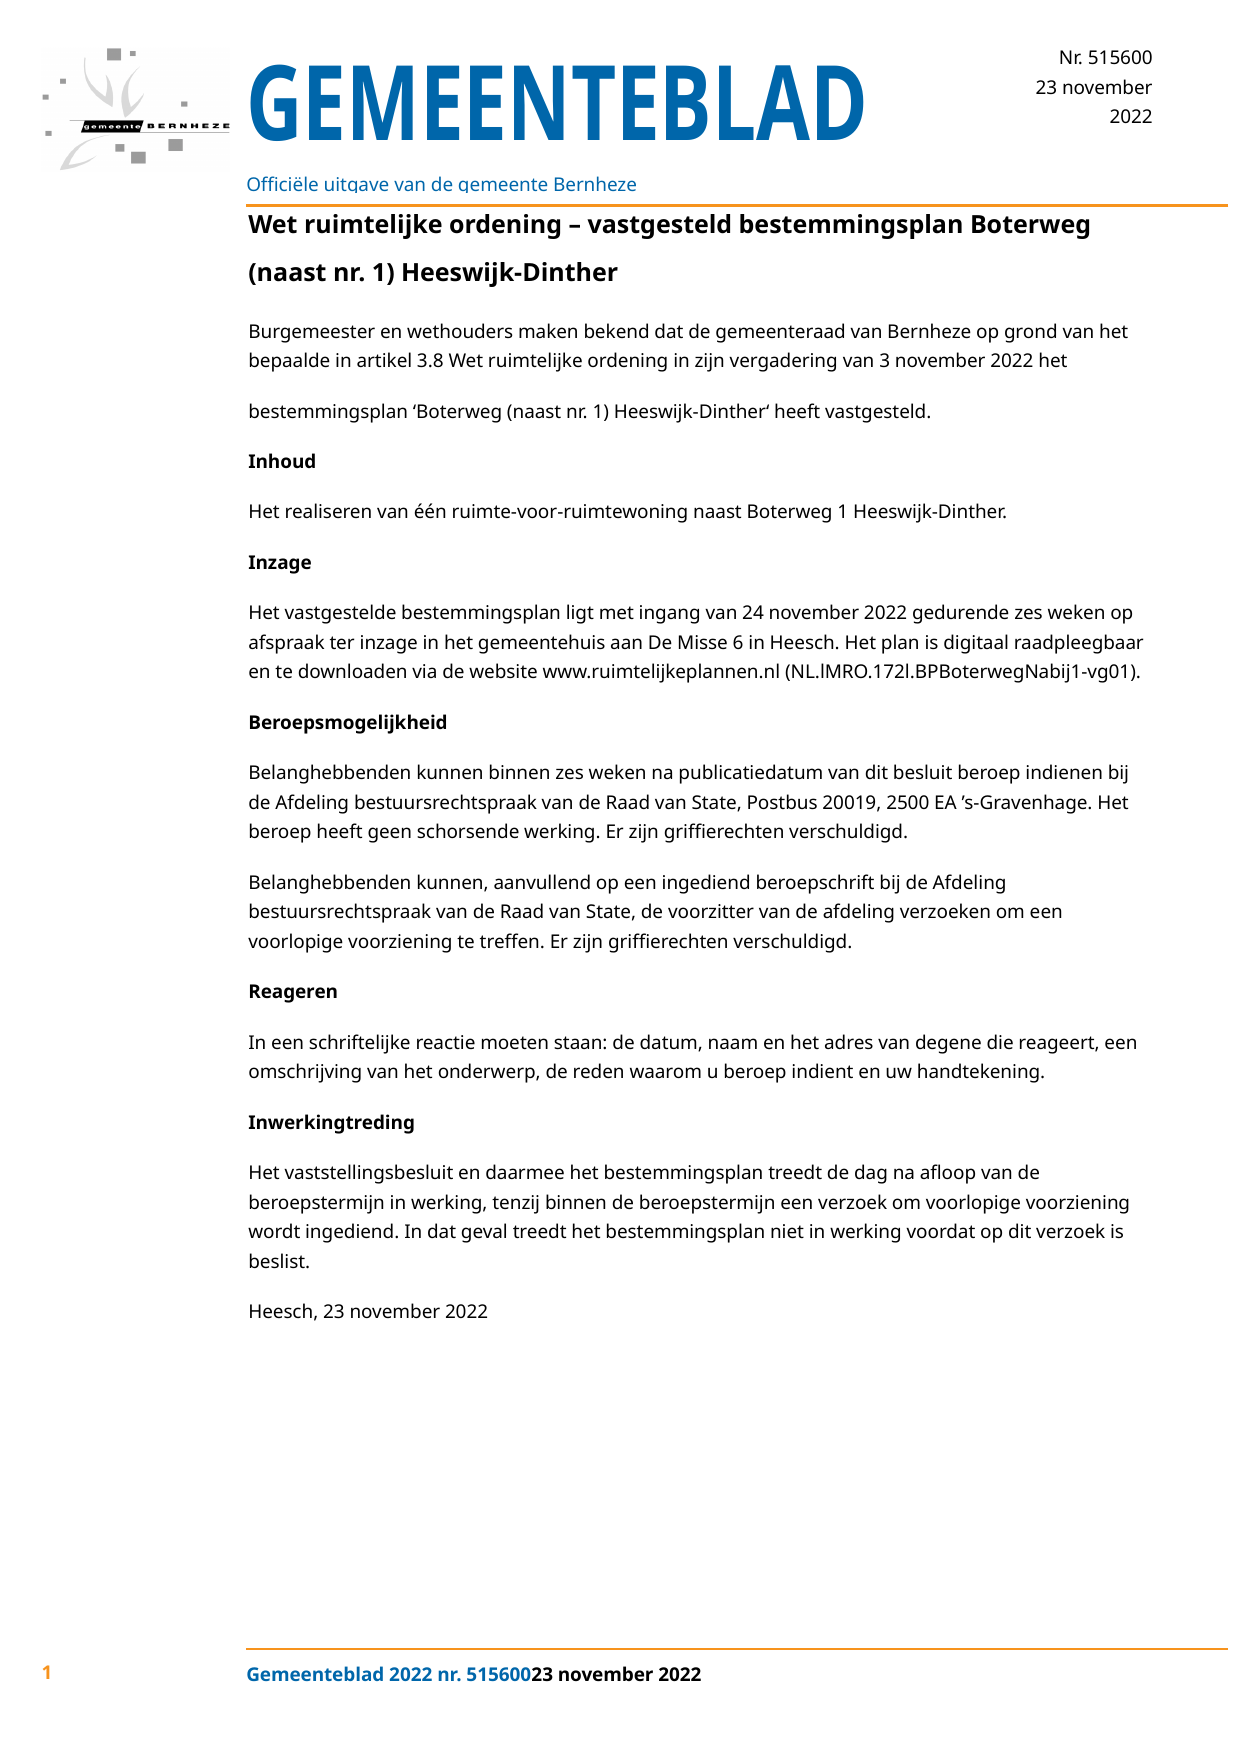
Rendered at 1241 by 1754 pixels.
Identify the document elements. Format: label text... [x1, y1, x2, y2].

text Heesch, 23 november 2022 [248, 1299, 1152, 1324]
text Het vastgestelde bestemmingsplan ligt met ingang van 24 november 2022 gedurende zes weken op afspraak ter inzage in het gemeentehuis aan De Misse 6 in Heesch. Het plan is digitaal raadpleegbaar en te downloaden via de website www.ruimtelijkeplannen.nl (NL.lMRO.172l.BPBoterwegNabij1-vg01). [248, 599, 1152, 684]
text Reageren [248, 979, 1152, 1004]
text Inzage [248, 549, 1152, 575]
text In een schriftelijke reactie moeten staan: de datum, naam en het adres van degene die reageert, een omschrijving van het onderwerp, de reden waarom u beroep indient en uw handtekening. [248, 1029, 1152, 1084]
text Het vaststellingsbesluit en daarmee het bestemmingsplan treedt de dag na afloop van de beroepstermijn in werking, tenzij binnen de beroepstermijn een verzoek om voorlopige voorziening wordt ingediend. In dat geval treedt het bestemmingsplan niet in werking voordat op dit verzoek is beslist. [248, 1159, 1152, 1274]
text Belanghebbenden kunnen, aanvullend op een ingediend beroepschrift bij de Afdeling bestuursrechtspraak van de Raad van State, de voorzitter van de afdeling verzoeken om een voorlopige voorziening te treffen. Er zijn griffierechten verschuldigd. [248, 869, 1152, 954]
picture [41, 47, 231, 172]
text bestemmingsplan ‘Boterweg (naast nr. 1) Heeswijk-Dinther‘ heeft vastgesteld. [248, 398, 1152, 424]
text Belanghebbenden kunnen binnen zes weken na publicatiedatum van dit besluit beroep indienen bij de Afdeling bestuursrechtspraak van de Raad van State, Postbus 20019, 2500 EA ’s-Gravenhage. Het beroep heeft geen schorsende werking. Er zijn griffierechten verschuldigd. [248, 759, 1152, 844]
text Het realiseren van één ruimte-voor-ruimtewoning naast Boterweg 1 Heeswijk-Dinther. [248, 499, 1152, 524]
text Burgemeester en wethouders maken bekend dat de gemeenteraad van Bernheze op grond van het bepaalde in artikel 3.8 Wet ruimtelijke ordening in zijn vergadering van 3 november 2022 het [248, 318, 1152, 373]
text Beroepsmogelijkheid [248, 709, 1152, 735]
text Inwerkingtreding [248, 1109, 1152, 1135]
text Wet ruimtelijke ordening – vastgesteld bestemmingsplan Boterweg (naast nr. 1) Heeswijk-Dinther [248, 207, 1152, 288]
text Inhoud [248, 448, 1152, 474]
